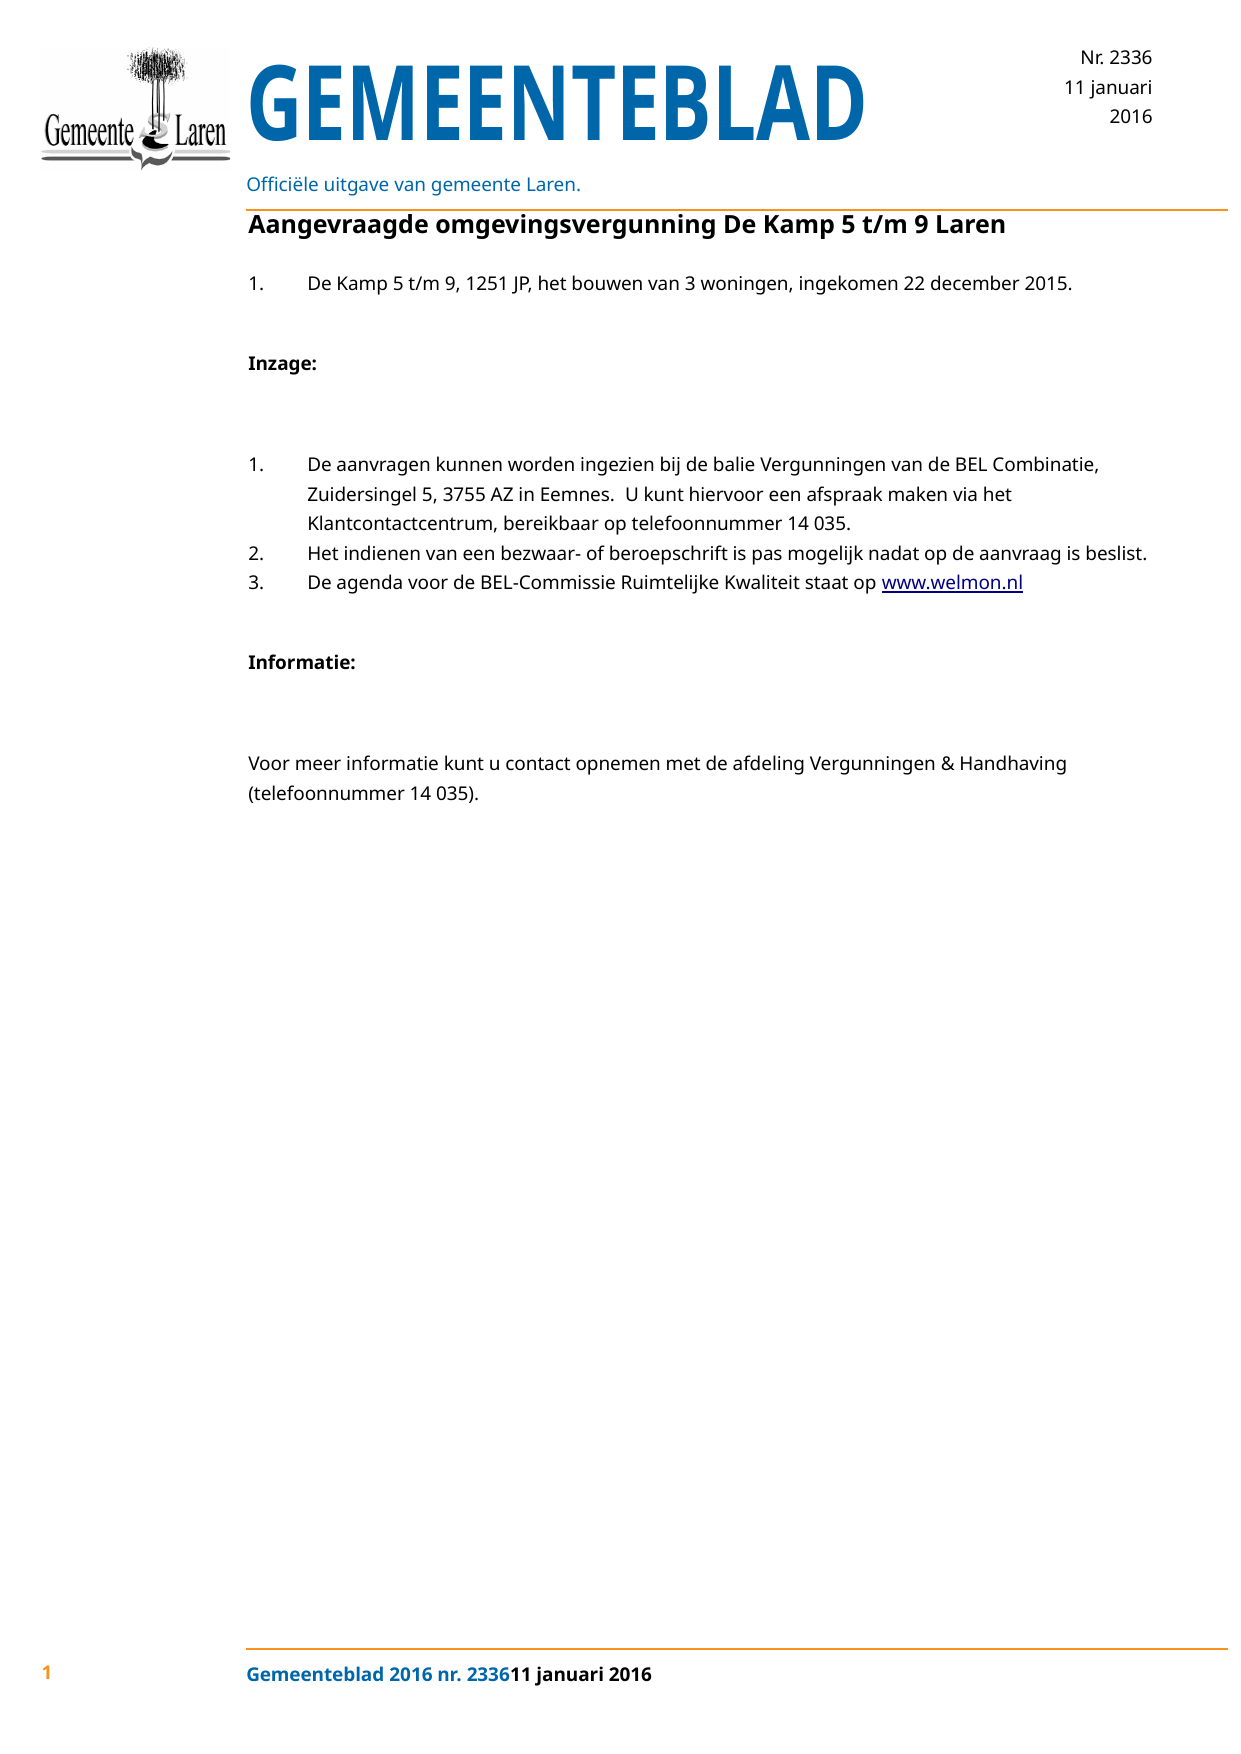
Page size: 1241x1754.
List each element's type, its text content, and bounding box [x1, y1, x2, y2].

list De agenda voor de BEL-Commissie Ruimtelijke Kwaliteit staat op www.welmon.nl [248, 569, 1152, 595]
list De Kamp 5 t/m 9, 1251 JP, het bouwen van 3 woningen, ingekomen 22 december 2015. [248, 270, 1152, 296]
list De aanvragen kunnen worden ingezien bij de balie Vergunningen van de BEL Combinatie, Zuidersingel 5, 3755 AZ in Eemnes. U kunt hiervoor een afspraak maken via het Klantcontactcentrum, bereikbaar op telefoonnummer 14 035. [248, 451, 1152, 536]
list Het indienen van een bezwaar- of beroepschrift is pas mogelijk nadat op de aanvraag is beslist. [248, 540, 1152, 566]
picture [41, 47, 231, 172]
text Informatie: [248, 649, 1152, 675]
text Inzage: [248, 350, 1152, 376]
text Voor meer informatie kunt u contact opnemen met de afdeling Vergunningen & Handhaving (telefoonnummer 14 035). [248, 750, 1152, 806]
text Aangevraagde omgevingsvergunning De Kamp 5 t/m 9 Laren [248, 211, 1152, 241]
